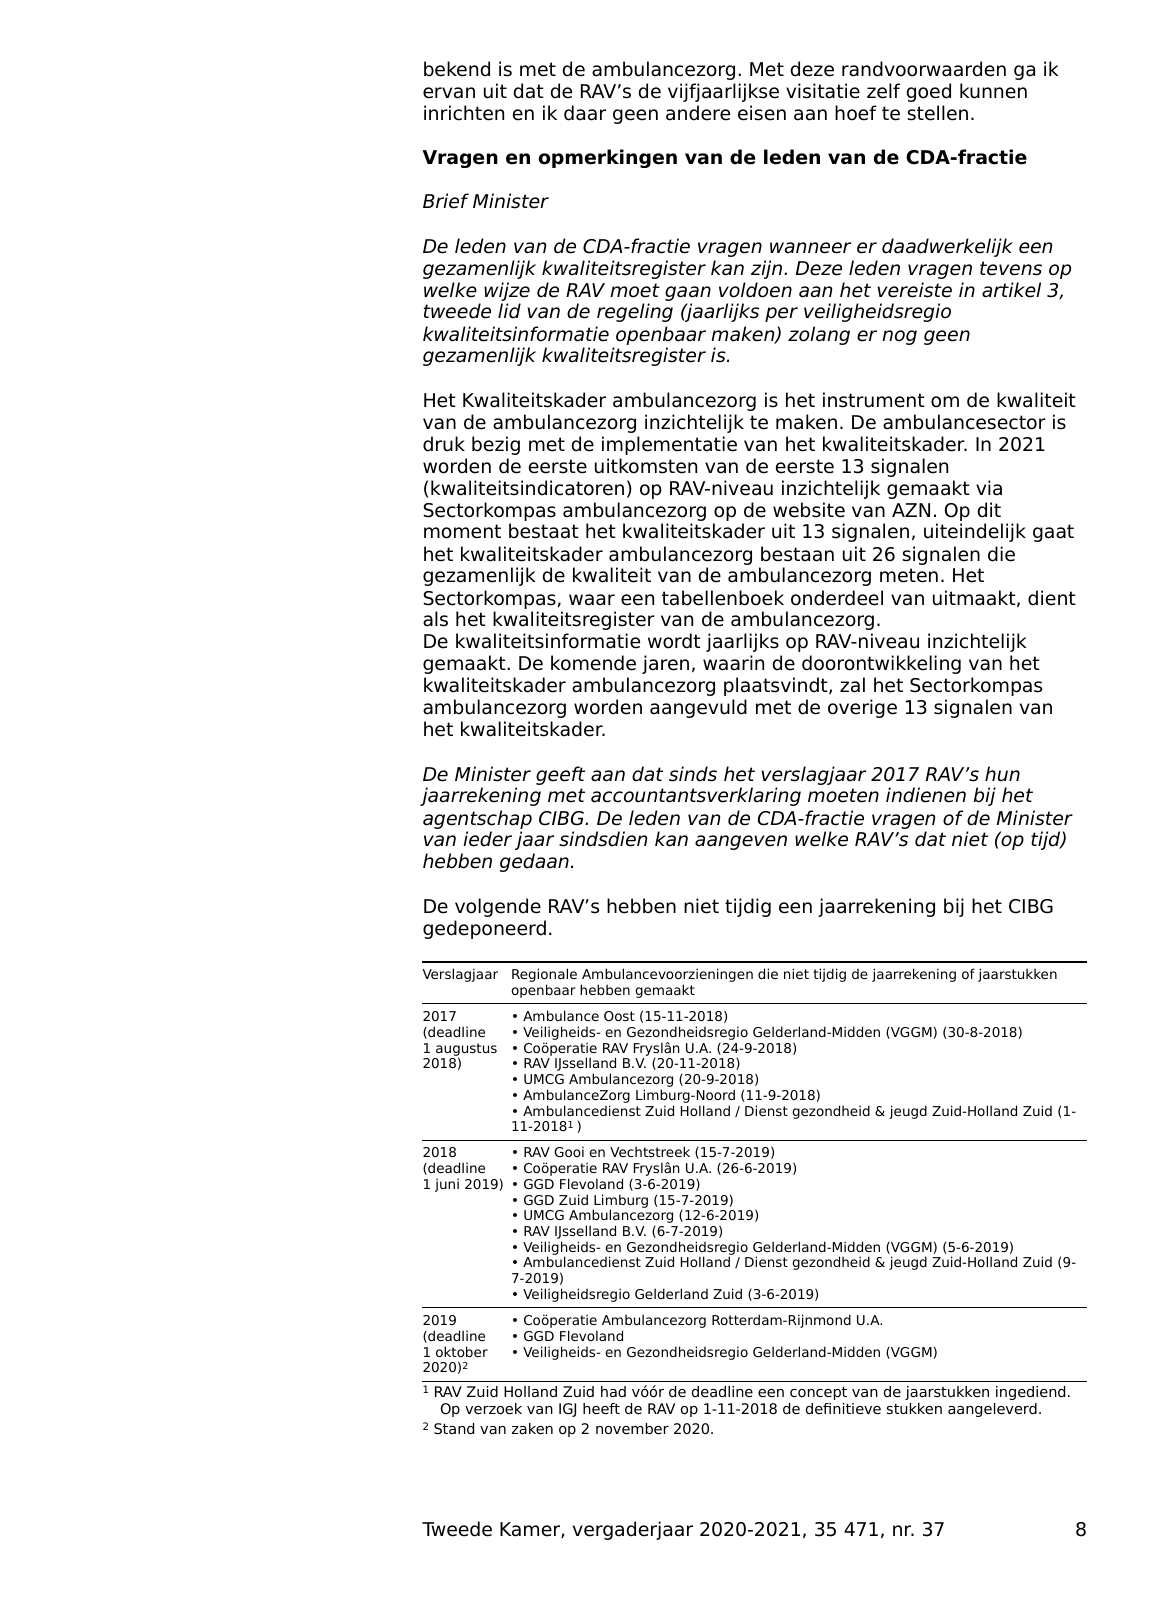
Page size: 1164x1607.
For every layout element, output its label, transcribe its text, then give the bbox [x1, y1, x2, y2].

subtitle Vragen en opmerkingen van de leden van de CDA-fractie [422, 147, 1087, 169]
table_cell 1 RAV Zuid Holland Zuid had vóór de deadline een concept van de jaarstukken ingediend. Op verzoek van IGJ heeft de RAV op 1-11-2018 de definitieve stukken aangeleverd. 2 Stand van zaken op 2 november 2020. [422, 1382, 1087, 1438]
table_cell • Coöperatie Ambulancezorg Rotterdam-Rijnmond U.A. • GGD Flevoland • Veiligheids- en Gezondheidsregio Gelderland-Midden (VGGM) [505, 1308, 1087, 1381]
text De leden van de CDA-fractie vragen wanneer er daadwerkelijk een gezamenlijk kwaliteitsregister kan zijn. Deze leden vragen tevens op welke wijze de RAV moet gaan voldoen aan het vereiste in artikel 3, tweede lid van de regeling (jaarlijks per veiligheidsregio kwaliteitsinformatie openbaar maken) zolang er nog geen gezamenlijk kwaliteitsregister is. [422, 236, 1087, 367]
text bekend is met de ambulancezorg. Met deze randvoorwaarden ga ik ervan uit dat de RAV’s de vijfjaarlijkse visitatie zelf goed kunnen inrichten en ik daar geen andere eisen aan hoef te stellen. [422, 59, 1087, 125]
text De kwaliteitsinformatie wordt jaarlijks op RAV-niveau inzichtelijk gemaakt. De komende jaren, waarin de doorontwikkeling van het kwaliteitskader ambulancezorg plaatsvindt, zal het Sectorkompas ambulancezorg worden aangevuld met de overige 13 signalen van het kwaliteitskader. [422, 631, 1087, 741]
text Het Kwaliteitskader ambulancezorg is het instrument om de kwaliteit van de ambulancezorg inzichtelijk te maken. De ambulancesector is druk bezig met de implementatie van het kwaliteitskader. In 2021 worden de eerste uitkomsten van de eerste 13 signalen (kwaliteitsindicatoren) op RAV-niveau inzichtelijk gemaakt via Sectorkompas ambulancezorg op de website van AZN. Op dit moment bestaat het kwaliteitskader uit 13 signalen, uiteindelijk gaat het kwaliteitskader ambulancezorg bestaan uit 26 signalen die gezamenlijk de kwaliteit van de ambulancezorg meten. Het Sectorkompas, waar een tabellenboek onderdeel van uitmaakt, dient als het kwaliteitsregister van de ambulancezorg. [422, 389, 1087, 631]
table_cell 2018 (deadline 1 juni 2019) [422, 1141, 505, 1307]
table_header Regionale Ambulancevoorzieningen die niet tijdig de jaarrekening of jaarstukken openbaar hebben gemaakt [505, 963, 1087, 1003]
text De Minister geeft aan dat sinds het verslagjaar 2017 RAV’s hun jaarrekening met accountantsverklaring moeten indienen bij het agentschap CIBG. De leden van de CDA-fractie vragen of de Minister van ieder jaar sindsdien kan aangeven welke RAV’s dat niet (op tijd) hebben gedaan. [422, 763, 1087, 873]
table_cell 2017 (deadline 1 augustus 2018) [422, 1004, 505, 1139]
table_cell • Ambulance Oost (15-11-2018) • Veiligheids- en Gezondheidsregio Gelderland-Midden (VGGM) (30-8-2018) • Coöperatie RAV Fryslân U.A. (24-9-2018) • RAV IJsselland B.V. (20-11-2018) • UMCG Ambulancezorg (20-9-2018) • AmbulanceZorg Limburg-Noord (11-9-2018) • Ambulancedienst Zuid Holland / Dienst gezondheid & jeugd Zuid-Holland Zuid (1-11-20181) [505, 1004, 1087, 1139]
table_header Verslagjaar [422, 963, 505, 1003]
text De volgende RAV’s hebben niet tijdig een jaarrekening bij het CIBG gedeponeerd. [422, 896, 1087, 939]
subtitle Brief Minister [422, 191, 1087, 213]
table_cell • RAV Gooi en Vechtstreek (15-7-2019) • Coöperatie RAV Fryslân U.A. (26-6-2019) • GGD Flevoland (3-6-2019) • GGD Zuid Limburg (15-7-2019) • UMCG Ambulancezorg (12-6-2019) • RAV IJsselland B.V. (6-7-2019) • Veiligheids- en Gezondheidsregio Gelderland-Midden (VGGM) (5-6-2019) • Ambulancedienst Zuid Holland / Dienst gezondheid & jeugd Zuid-Holland Zuid (9-7-2019) • Veiligheidsregio Gelderland Zuid (3-6-2019) [505, 1141, 1087, 1307]
table_cell 2019 (deadline 1 oktober 2020)2 [422, 1308, 505, 1381]
